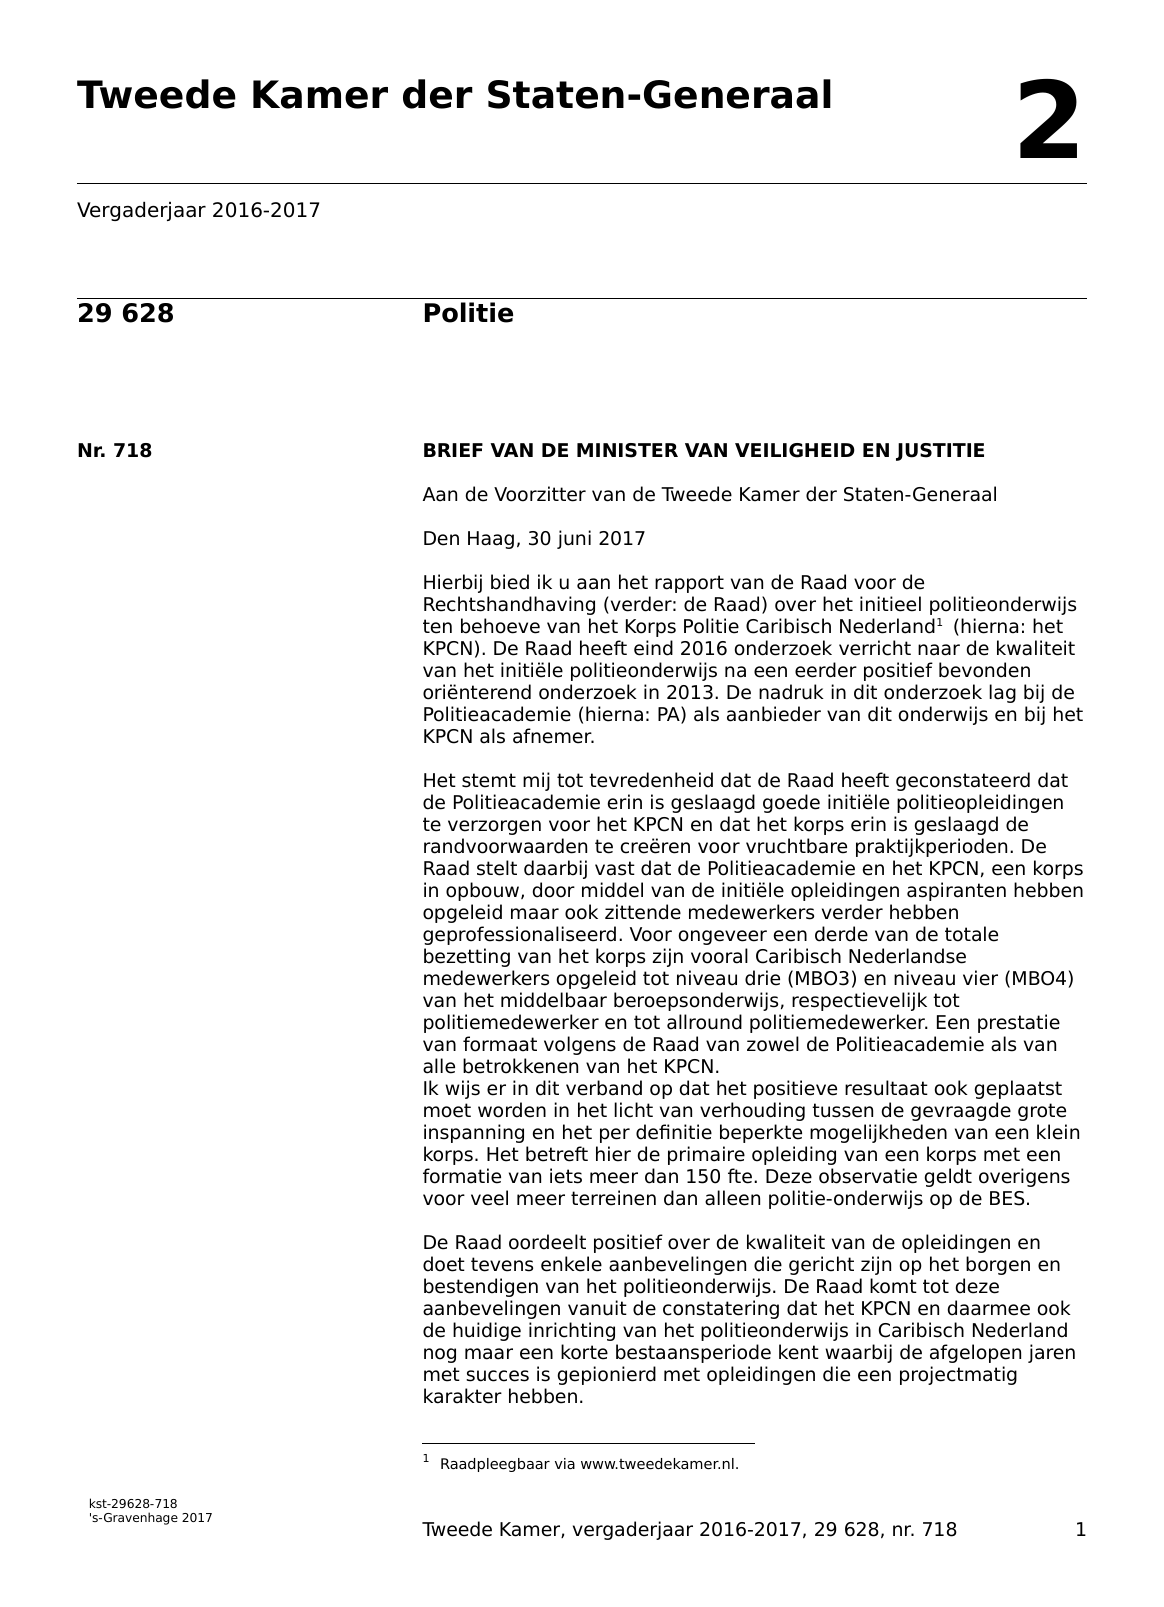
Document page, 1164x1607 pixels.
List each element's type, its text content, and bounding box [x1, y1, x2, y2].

text 's-Gravenhage 2017 [88, 1511, 323, 1525]
subtitle 29 628 Politie [77, 299, 1087, 329]
text Hierbij bied ik u aan het rapport van de Raad voor de Rechtshandhaving (verder: de Raad) over het initieel politieonderwijs ten behoeve van het Korps Politie Caribisch Nederland (hierna: het KPCN). De Raad heeft eind 2016 onderzoek verricht naar de kwaliteit van het initiële politieonderwijs na een eerder positief bevonden oriënterend onderzoek in 2013. De nadruk in dit onderzoek lag bij de Politieacademie (hierna: PA) als aanbieder van dit onderwijs en bij het KPCN als afnemer. [422, 572, 1087, 748]
text Ik wijs er in dit verband op dat het positieve resultaat ook geplaatst moet worden in het licht van verhouding tussen de gevraagde grote inspanning en het per definitie beperkte mogelijkheden van een klein korps. Het betreft hier de primaire opleiding van een korps met een formatie van iets meer dan 150 fte. Deze observatie geldt overigens voor veel meer terreinen dan alleen politie-onderwijs op de BES. [422, 1078, 1087, 1210]
subtitle Nr. 718 BRIEF VAN DE MINISTER VAN VEILIGHEID EN JUSTITIE [77, 440, 1087, 462]
text De Raad oordeelt positief over de kwaliteit van de opleidingen en doet tevens enkele aanbevelingen die gericht zijn op het borgen en bestendigen van het politieonderwijs. De Raad komt tot deze aanbevelingen vanuit de constatering dat het KPCN en daarmee ook de huidige inrichting van het politieonderwijs in Caribisch Nederland nog maar een korte bestaansperiode kent waarbij de afgelopen jaren met succes is gepionierd met opleidingen die een projectmatig karakter hebben. [422, 1232, 1087, 1408]
text Raadpleegbaar via www.tweedekamer.nl. [422, 1452, 1087, 1474]
text Het stemt mij tot tevredenheid dat de Raad heeft geconstateerd dat de Politieacademie erin is geslaagd goede initiële politieopleidingen te verzorgen voor het KPCN en dat het korps erin is geslaagd de randvoorwaarden te creëren voor vruchtbare praktijkperioden. De Raad stelt daarbij vast dat de Politieacademie en het KPCN, een korps in opbouw, door middel van de initiële opleidingen aspiranten hebben opgeleid maar ook zittende medewerkers verder hebben geprofessionaliseerd. Voor ongeveer een derde van de totale bezetting van het korps zijn vooral Caribisch Nederlandse medewerkers opgeleid tot niveau drie (MBO3) en niveau vier (MBO4) van het middelbaar beroepsonderwijs, respectievelijk tot politiemedewerker en tot allround politiemedewerker. Een prestatie van formaat volgens de Raad van zowel de Politieacademie als van alle betrokkenen van het KPCN. [422, 770, 1087, 1078]
table_header Tweede Kamer der Staten-Generaal [77, 59, 886, 183]
table_cell Vergaderjaar 2016-2017 [77, 184, 1087, 298]
text kst-29628-718 [88, 1497, 323, 1511]
text Den Haag, 30 juni 2017 [422, 528, 1087, 550]
table_header 2 [886, 59, 1087, 183]
text Aan de Voorzitter van de Tweede Kamer der Staten-Generaal [422, 484, 1087, 506]
